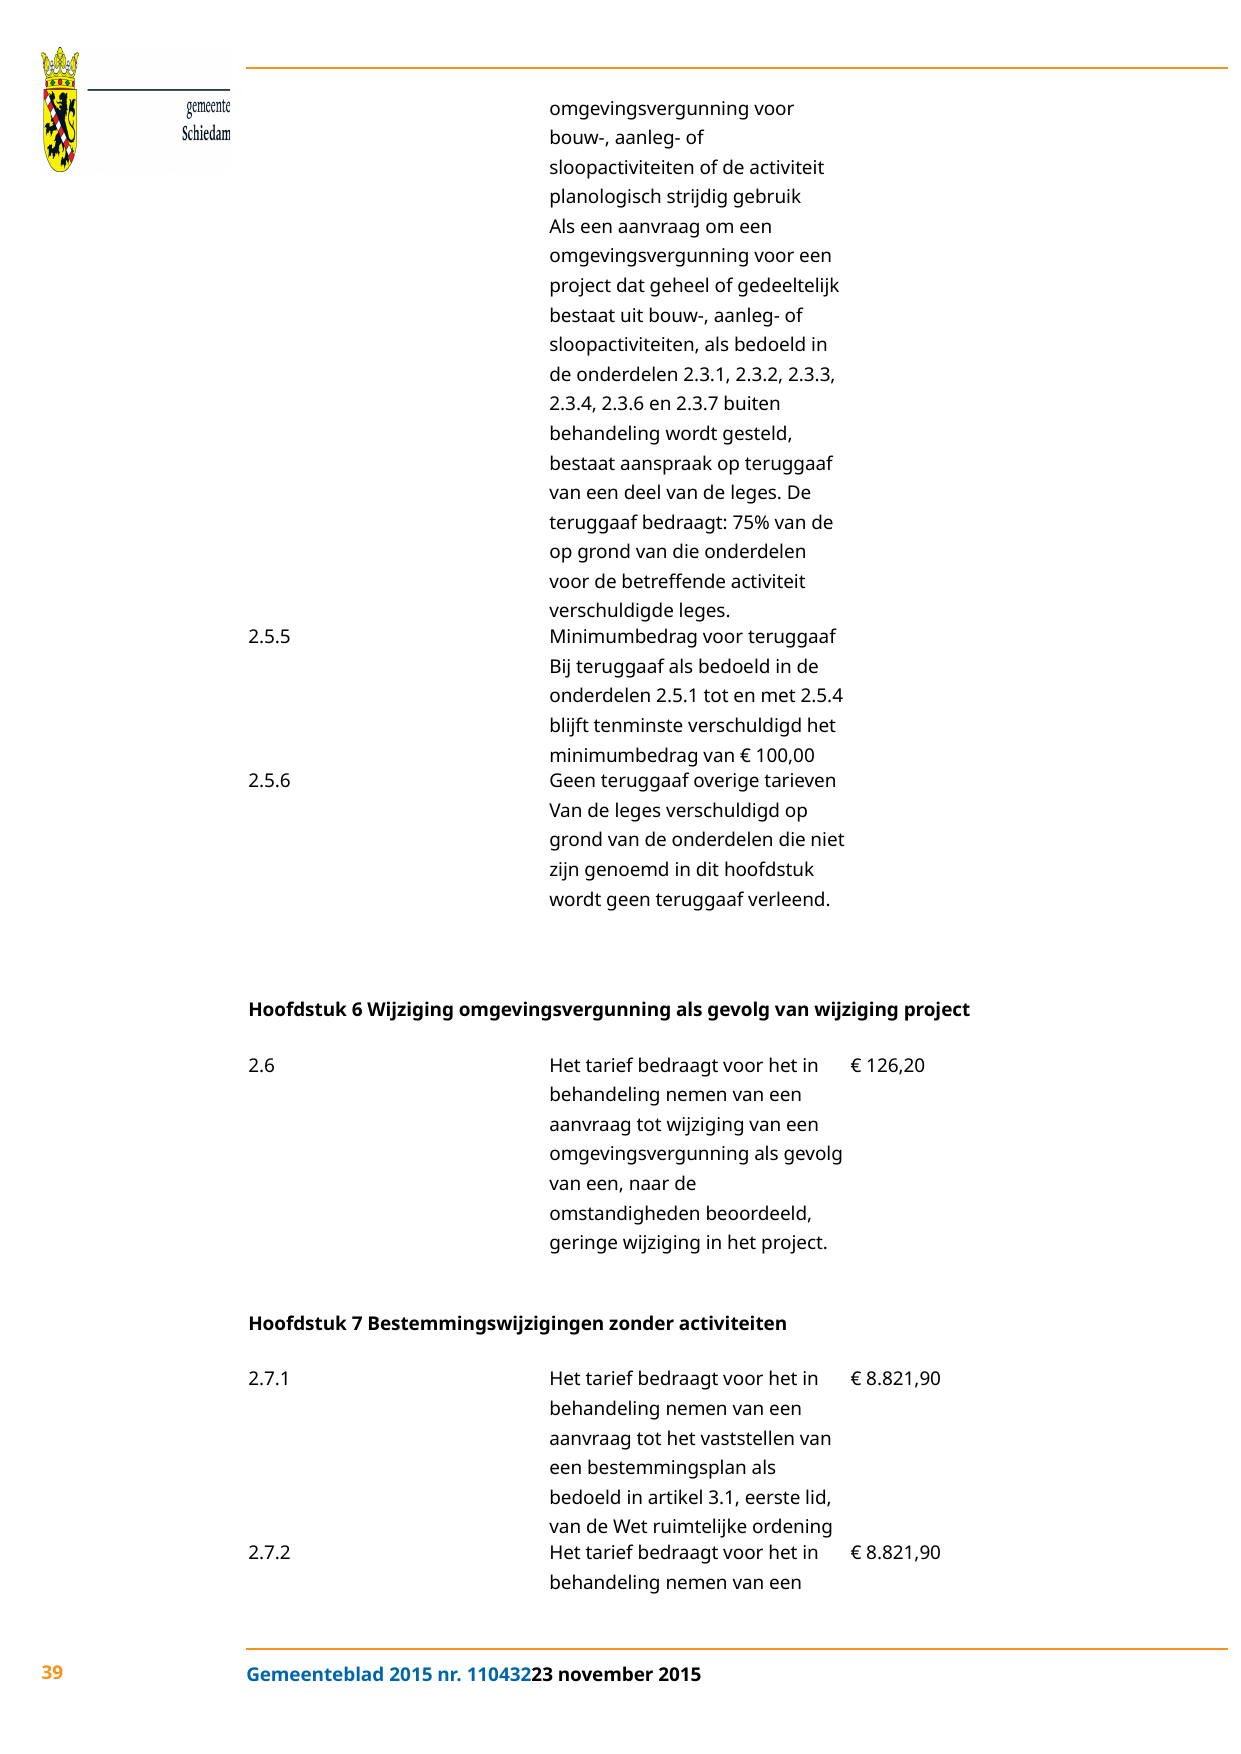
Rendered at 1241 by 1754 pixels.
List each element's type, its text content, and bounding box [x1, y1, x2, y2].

table_header 2.7.1 [248, 1366, 549, 1539]
table_cell Het tarief bedraagt voor het in behandeling nemen van een [549, 1539, 850, 1594]
table_cell [850, 624, 1152, 767]
table_cell Geen teruggaaf overige tarieven Van de leges verschuldigd op grond van de onderdelen die niet zijn genoemd in dit hoofdstuk wordt geen teruggaaf verleend. [549, 768, 850, 941]
table_cell € 8.821,90 [850, 1539, 1152, 1594]
table_header Het tarief bedraagt voor het in behandeling nemen van een aanvraag tot wijziging van een omgevingsvergunning als gevolg van een, naar de omstandigheden beoordeeld, geringe wijziging in het project. [549, 1052, 850, 1255]
table_header 2.6 [248, 1052, 549, 1255]
table_cell [850, 768, 1152, 941]
table_header Het tarief bedraagt voor het in behandeling nemen van een aanvraag tot het vaststellen van een bestemmingsplan als bedoeld in artikel 3.1, eerste lid, van de Wet ruimtelijke ordening [549, 1366, 850, 1539]
table_cell [248, 95, 549, 623]
table_header € 126,20 [850, 1052, 1152, 1255]
text Hoofdstuk 7 Bestemmingswijzigingen zonder activiteiten [248, 1310, 1152, 1336]
table_header € 8.821,90 [850, 1366, 1152, 1539]
table_cell 2.5.5 [248, 624, 549, 767]
table_cell 2.5.6 [248, 768, 549, 941]
table_cell Minimumbedrag voor teruggaaf Bij teruggaaf als bedoeld in de onderdelen 2.5.1 tot en met 2.5.4 blijft tenminste verschuldigd het minimumbedrag van € 100,00 [549, 624, 850, 767]
table_cell [850, 95, 1152, 623]
picture [41, 47, 231, 172]
table_cell omgevingsvergunning voor bouw-, aanleg- of sloopactiviteiten of de activiteit planologisch strijdig gebruik Als een aanvraag om een omgevingsvergunning voor een project dat geheel of gedeeltelijk bestaat uit bouw-, aanleg- of sloopactiviteiten, als bedoeld in de onderdelen 2.3.1, 2.3.2, 2.3.3, 2.3.4, 2.3.6 en 2.3.7 buiten behandeling wordt gesteld, bestaat aanspraak op teruggaaf van een deel van de leges. De teruggaaf bedraagt: 75% van de op grond van die onderdelen voor de betreffende activiteit verschuldigde leges. [549, 95, 850, 623]
table_cell 2.7.2 [248, 1539, 549, 1594]
text Hoofdstuk 6 Wijziging omgevingsvergunning als gevolg van wijziging project [248, 996, 1152, 1022]
